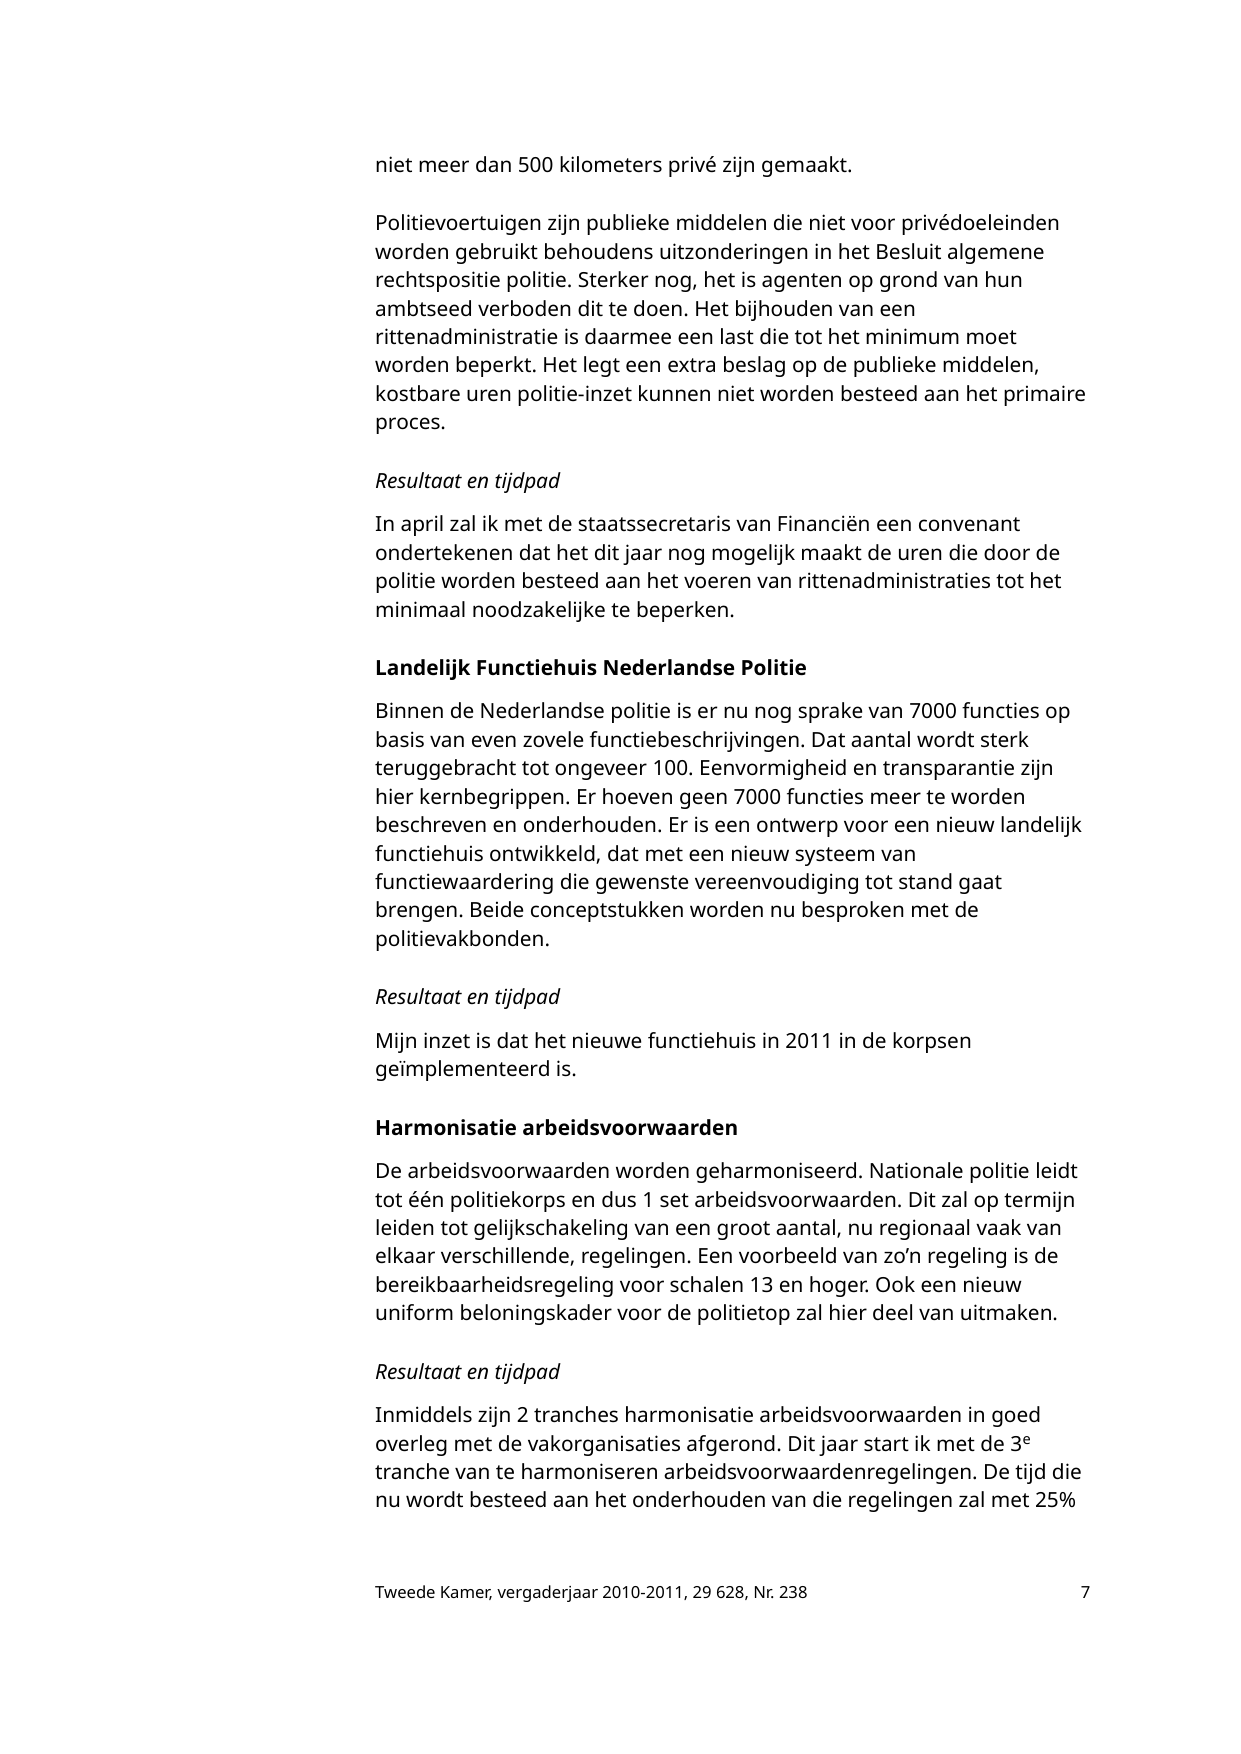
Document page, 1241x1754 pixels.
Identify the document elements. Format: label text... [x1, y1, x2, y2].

text Harmonisatie arbeidsvoorwaarden [375, 1113, 1090, 1141]
text Mijn inzet is dat het nieuwe functiehuis in 2011 in de korpsen geïmplementeerd is. [375, 1026, 1090, 1083]
text Inmiddels zijn 2 tranches harmonisatie arbeidsvoorwaarden in goed overleg met de vakorganisaties afgerond. Dit jaar start ik met de 3e tranche van te harmoniseren arbeidsvoorwaardenregelingen. De tijd die nu wordt besteed aan het onderhouden van die regelingen zal met 25% [375, 1400, 1090, 1514]
text niet meer dan 500 kilometers privé zijn gemaakt. [375, 150, 1090, 178]
text De arbeidsvoorwaarden worden geharmoniseerd. Nationale politie leidt tot één politiekorps en dus 1 set arbeidsvoorwaarden. Dit zal op termijn leiden tot gelijkschakeling van een groot aantal, nu regionaal vaak van elkaar verschillende, regelingen. Een voorbeeld van zo’n regeling is de bereikbaarheidsregeling voor schalen 13 en hoger. Ook een nieuw uniform beloningskader voor de politietop zal hier deel van uitmaken. [375, 1156, 1090, 1327]
text In april zal ik met de staatssecretaris van Financiën een convenant ondertekenen dat het dit jaar nog mogelijk maakt de uren die door de politie worden besteed aan het voeren van rittenadministraties tot het minimaal noodzakelijke te beperken. [375, 509, 1090, 623]
text Politievoertuigen zijn publieke middelen die niet voor privédoeleinden worden gebruikt behoudens uitzonderingen in het Besluit algemene rechtspositie politie. Sterker nog, het is agenten op grond van hun ambtseed verboden dit te doen. Het bijhouden van een rittenadministratie is daarmee een last die tot het minimum moet worden beperkt. Het legt een extra beslag op de publieke middelen, kostbare uren politie-inzet kunnen niet worden besteed aan het primaire proces. [375, 208, 1090, 436]
text Resultaat en tijdpad [375, 1357, 1090, 1385]
text Landelijk Functiehuis Nederlandse Politie [375, 653, 1090, 682]
text Resultaat en tijdpad [375, 982, 1090, 1011]
text Resultaat en tijdpad [375, 466, 1090, 494]
text Binnen de Nederlandse politie is er nu nog sprake van 7000 functies op basis van even zovele functiebeschrijvingen. Dat aantal wordt sterk teruggebracht tot ongeveer 100. Eenvormigheid en transparantie zijn hier kernbegrippen. Er hoeven geen 7000 functies meer te worden beschreven en onderhouden. Er is een ontwerp voor een nieuw landelijk functiehuis ontwikkeld, dat met een nieuw systeem van functiewaardering die gewenste vereenvoudiging tot stand gaat brengen. Beide conceptstukken worden nu besproken met de politievakbonden. [375, 697, 1090, 952]
